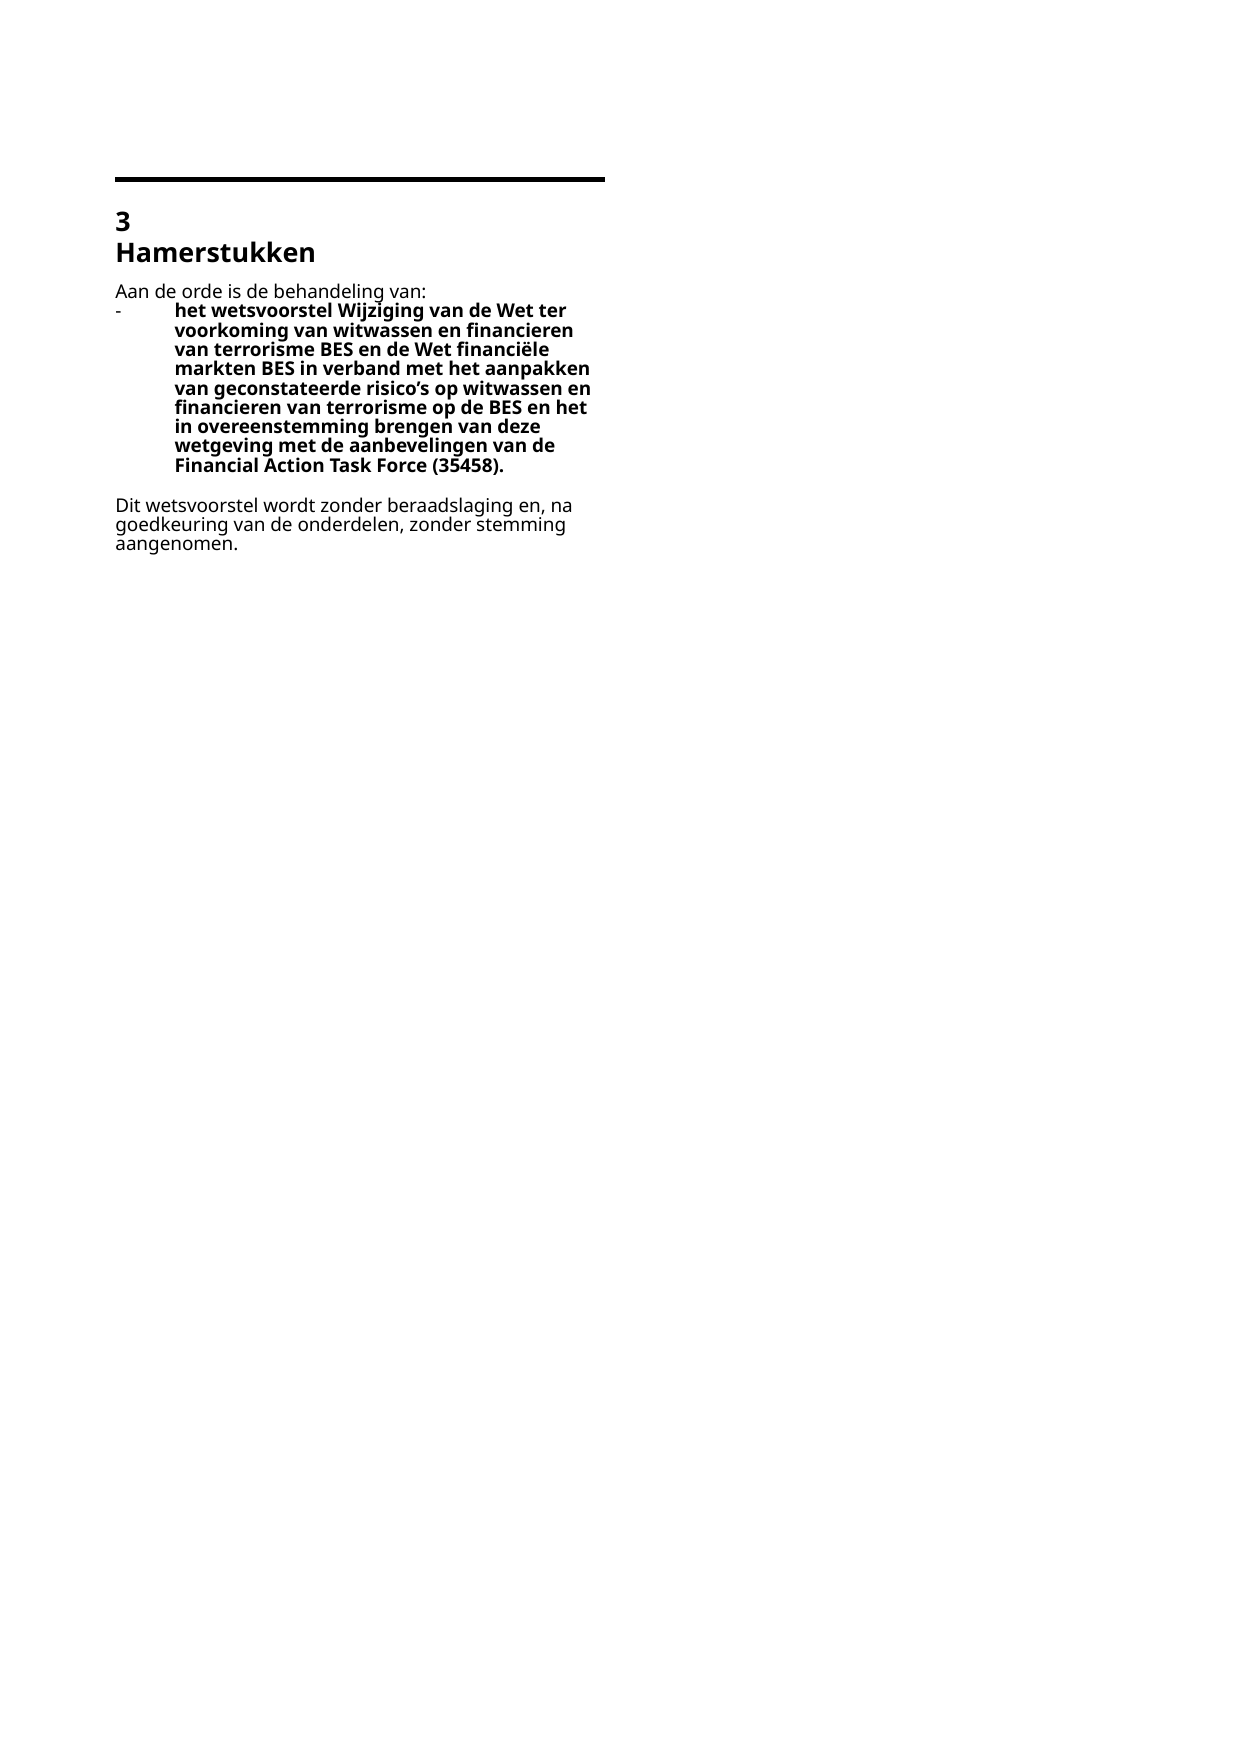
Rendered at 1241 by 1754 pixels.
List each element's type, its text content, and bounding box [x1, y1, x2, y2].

text Dit wetsvoorstel wordt zonder beraadslaging en, na goedkeuring van de onderdelen, zonder stemming aangenomen. [115, 497, 605, 554]
text 3 [115, 203, 605, 239]
text Hamerstukken [115, 239, 605, 283]
list het wetsvoorstel Wijziging van de Wet ter voorkoming van witwassen en financieren van terrorisme BES en de Wet financiële markten BES in verband met het aanpakken van geconstateerde risico’s op witwassen en financieren van terrorisme op de BES en het in overeenstemming brengen van deze wetgeving met de aanbevelingen van de Financial Action Task Force (35458). [115, 302, 605, 476]
text Aan de orde is de behandeling van: [115, 283, 605, 302]
